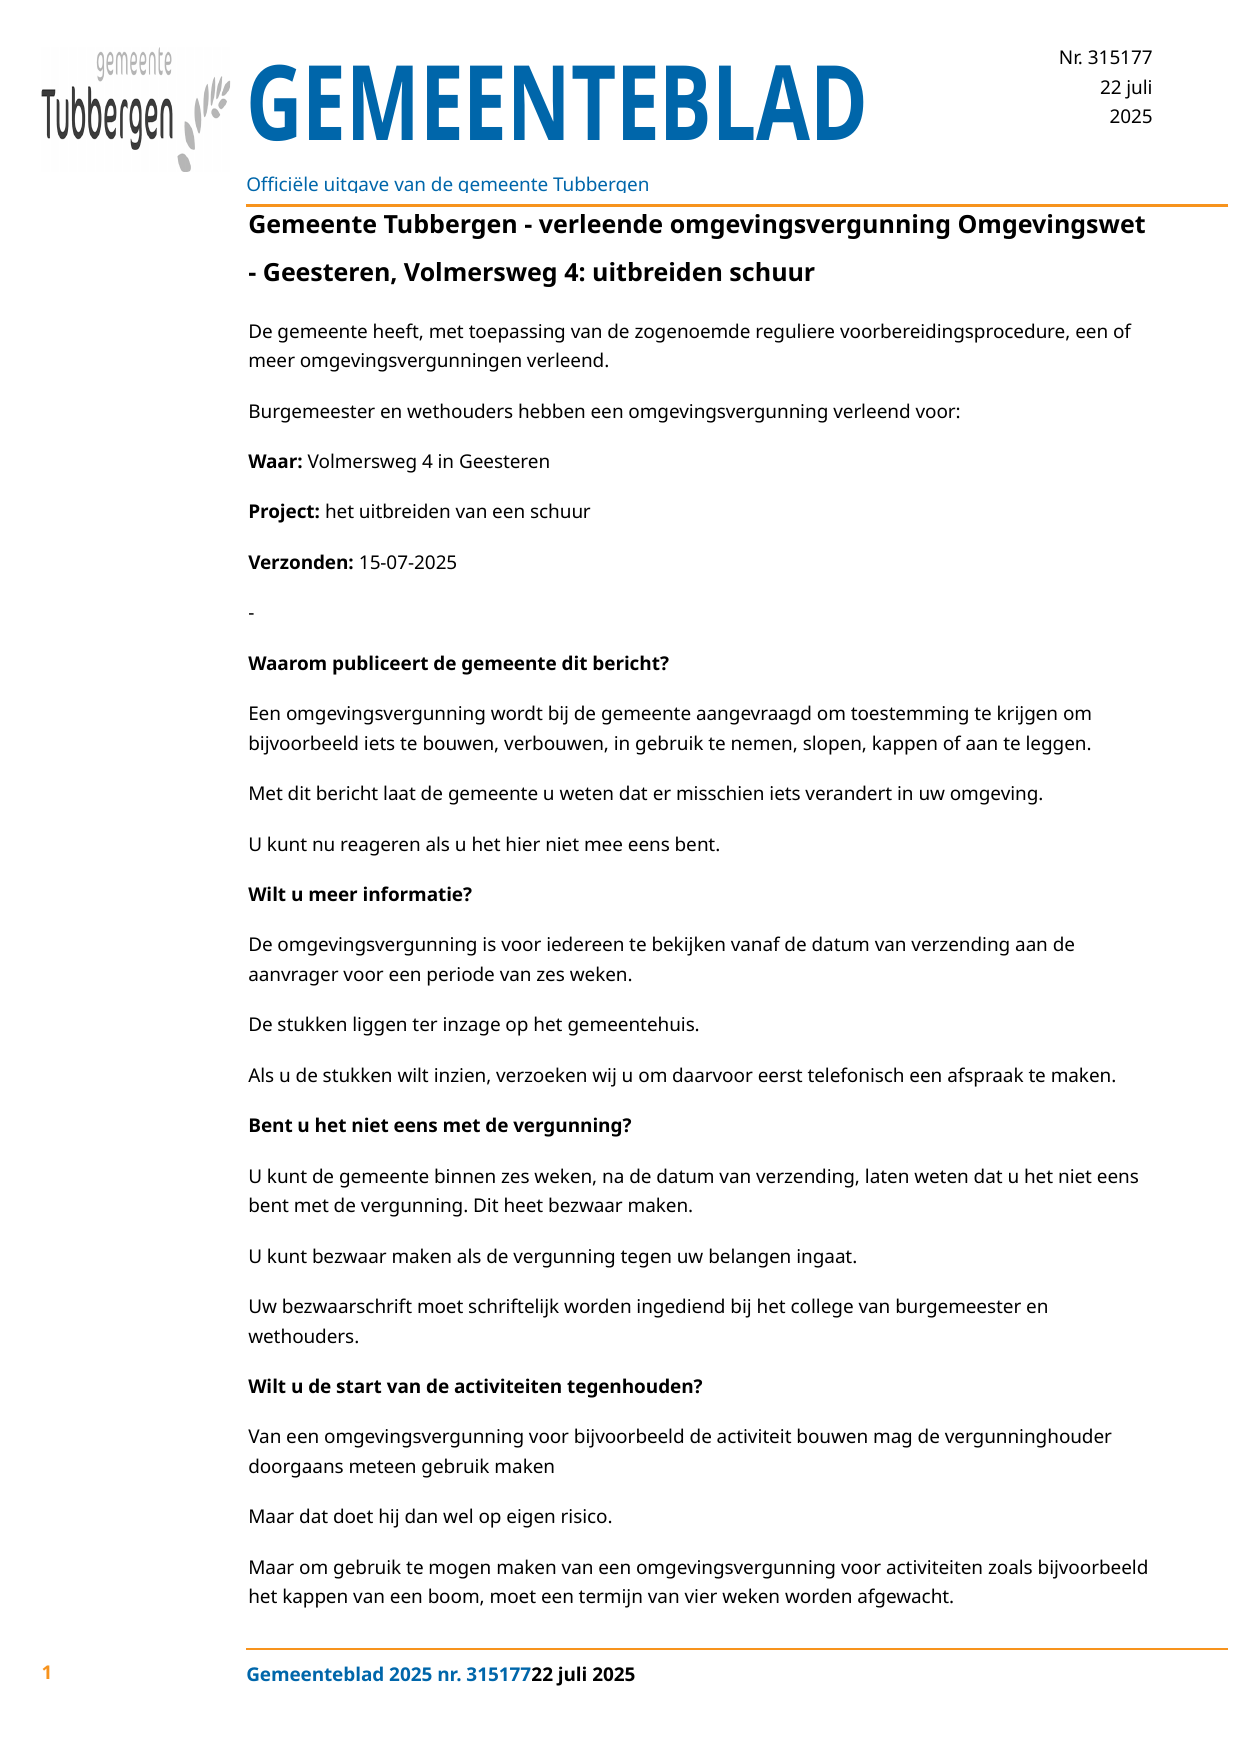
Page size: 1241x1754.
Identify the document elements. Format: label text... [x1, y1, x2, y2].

text Uw bezwaarschrift moet schriftelijk worden ingediend bij het college van burgemeester en wethouders. [248, 1293, 1152, 1349]
text U kunt nu reageren als u het hier niet mee eens bent. [248, 831, 1152, 857]
text Een omgevingsvergunning wordt bij de gemeente aangevraagd om toestemming te krijgen om bijvoorbeeld iets te bouwen, verbouwen, in gebruik te nemen, slopen, kappen of aan te leggen. [248, 700, 1152, 756]
text - [248, 599, 1152, 625]
text Bent u het niet eens met de vergunning? [248, 1112, 1152, 1138]
text Burgemeester en wethouders hebben een omgevingsvergunning verleend voor: [248, 398, 1152, 424]
text Waar: Volmersweg 4 in Geesteren [248, 448, 1152, 474]
text Maar dat doet hij dan wel op eigen risico. [248, 1504, 1152, 1529]
text U kunt de gemeente binnen zes weken, na de datum van verzending, laten weten dat u het niet eens bent met de vergunning. Dit heet bezwaar maken. [248, 1163, 1152, 1218]
text Gemeente Tubbergen - verleende omgevingsvergunning Omgevingswet - Geesteren, Volmersweg 4: uitbreiden schuur [248, 207, 1152, 288]
text Wilt u de start van de activiteiten tegenhouden? [248, 1373, 1152, 1399]
text Met dit bericht laat de gemeente u weten dat er misschien iets verandert in uw omgeving. [248, 780, 1152, 806]
text Van een omgevingsvergunning voor bijvoorbeeld de activiteit bouwen mag de vergunninghouder doorgaans meteen gebruik maken [248, 1424, 1152, 1479]
text Project: het uitbreiden van een schuur [248, 499, 1152, 524]
text U kunt bezwaar maken als de vergunning tegen uw belangen ingaat. [248, 1243, 1152, 1269]
text De stukken liggen ter inzage op het gemeentehuis. [248, 1012, 1152, 1037]
text Als u de stukken wilt inzien, verzoeken wij u om daarvoor eerst telefonisch een afspraak te maken. [248, 1062, 1152, 1088]
text Verzonden: 15-07-2025 [248, 549, 1152, 575]
picture [41, 47, 231, 172]
text De gemeente heeft, met toepassing van de zogenoemde reguliere voorbereidingsprocedure, een of meer omgevingsvergunningen verleend. [248, 318, 1152, 373]
text Waarom publiceert de gemeente dit bericht? [248, 650, 1152, 676]
text De omgevingsvergunning is voor iedereen te bekijken vanaf de datum van verzending aan de aanvrager voor een periode van zes weken. [248, 932, 1152, 987]
text Wilt u meer informatie? [248, 881, 1152, 907]
text Maar om gebruik te mogen maken van een omgevingsvergunning voor activiteiten zoals bijvoorbeeld het kappen van een boom, moet een termijn van vier weken worden afgewacht. [248, 1554, 1152, 1609]
